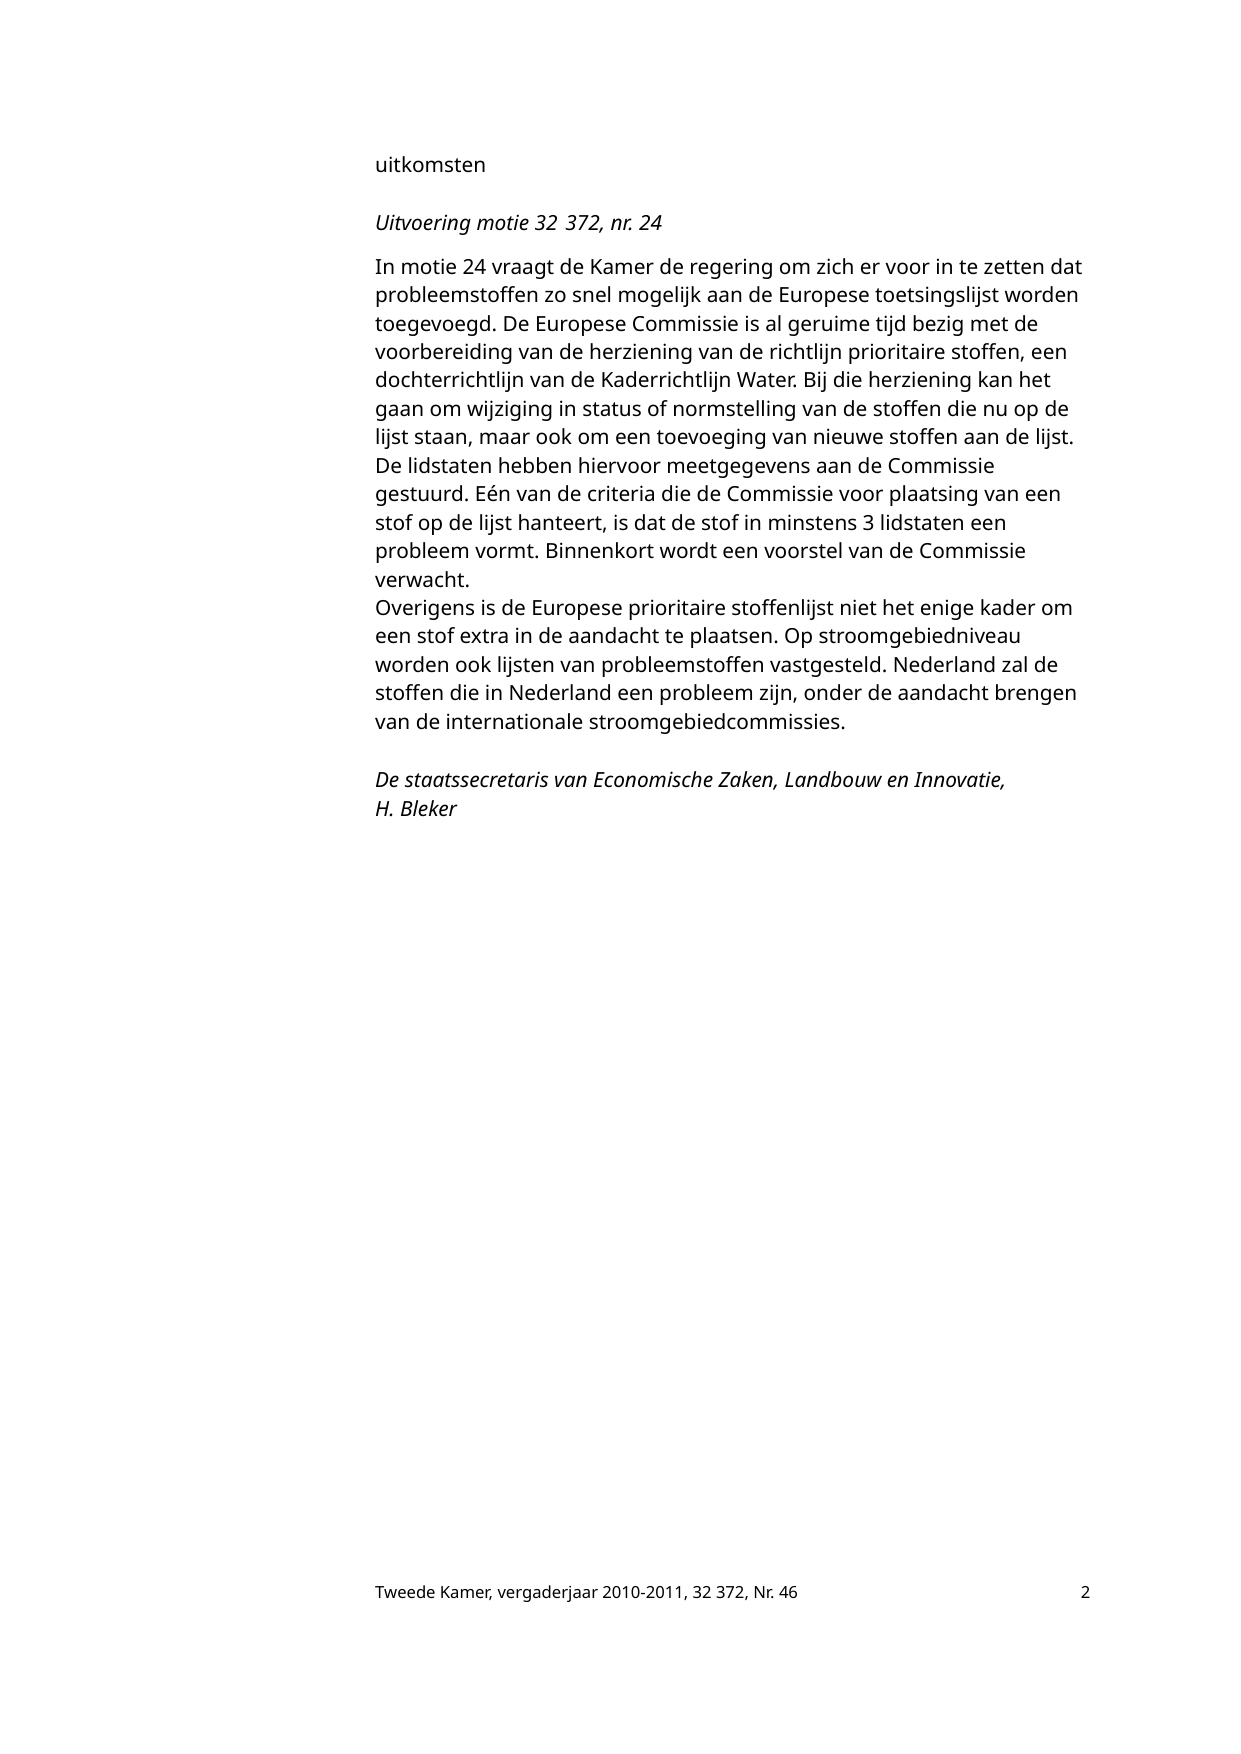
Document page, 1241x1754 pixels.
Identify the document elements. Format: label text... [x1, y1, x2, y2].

text H. Bleker [375, 794, 1090, 822]
text In motie 24 vraagt de Kamer de regering om zich er voor in te zetten dat probleemstoffen zo snel mogelijk aan de Europese toetsingslijst worden toegevoegd. De Europese Commissie is al geruime tijd bezig met de voorbereiding van de herziening van de richtlijn prioritaire stoffen, een dochterrichtlijn van de Kaderrichtlijn Water. Bij die herziening kan het gaan om wijziging in status of normstelling van de stoffen die nu op de lijst staan, maar ook om een toevoeging van nieuwe stoffen aan de lijst. De lidstaten hebben hiervoor meetgegevens aan de Commissie gestuurd. Eén van de criteria die de Commissie voor plaatsing van een stof op de lijst hanteert, is dat de stof in minstens 3 lidstaten een probleem vormt. Binnenkort wordt een voorstel van de Commissie verwacht. [375, 252, 1090, 593]
text uitkomsten [375, 150, 1090, 178]
text De staatssecretaris van Economische Zaken, Landbouw en Innovatie, [375, 765, 1090, 794]
text Uitvoering motie 32 372, nr. 24 [375, 208, 1090, 237]
text Overigens is de Europese prioritaire stoffenlijst niet het enige kader om een stof extra in de aandacht te plaatsen. Op stroomgebiedniveau worden ook lijsten van probleemstoffen vastgesteld. Nederland zal de stoffen die in Nederland een probleem zijn, onder de aandacht brengen van de internationale stroomgebiedcommissies. [375, 593, 1090, 735]
